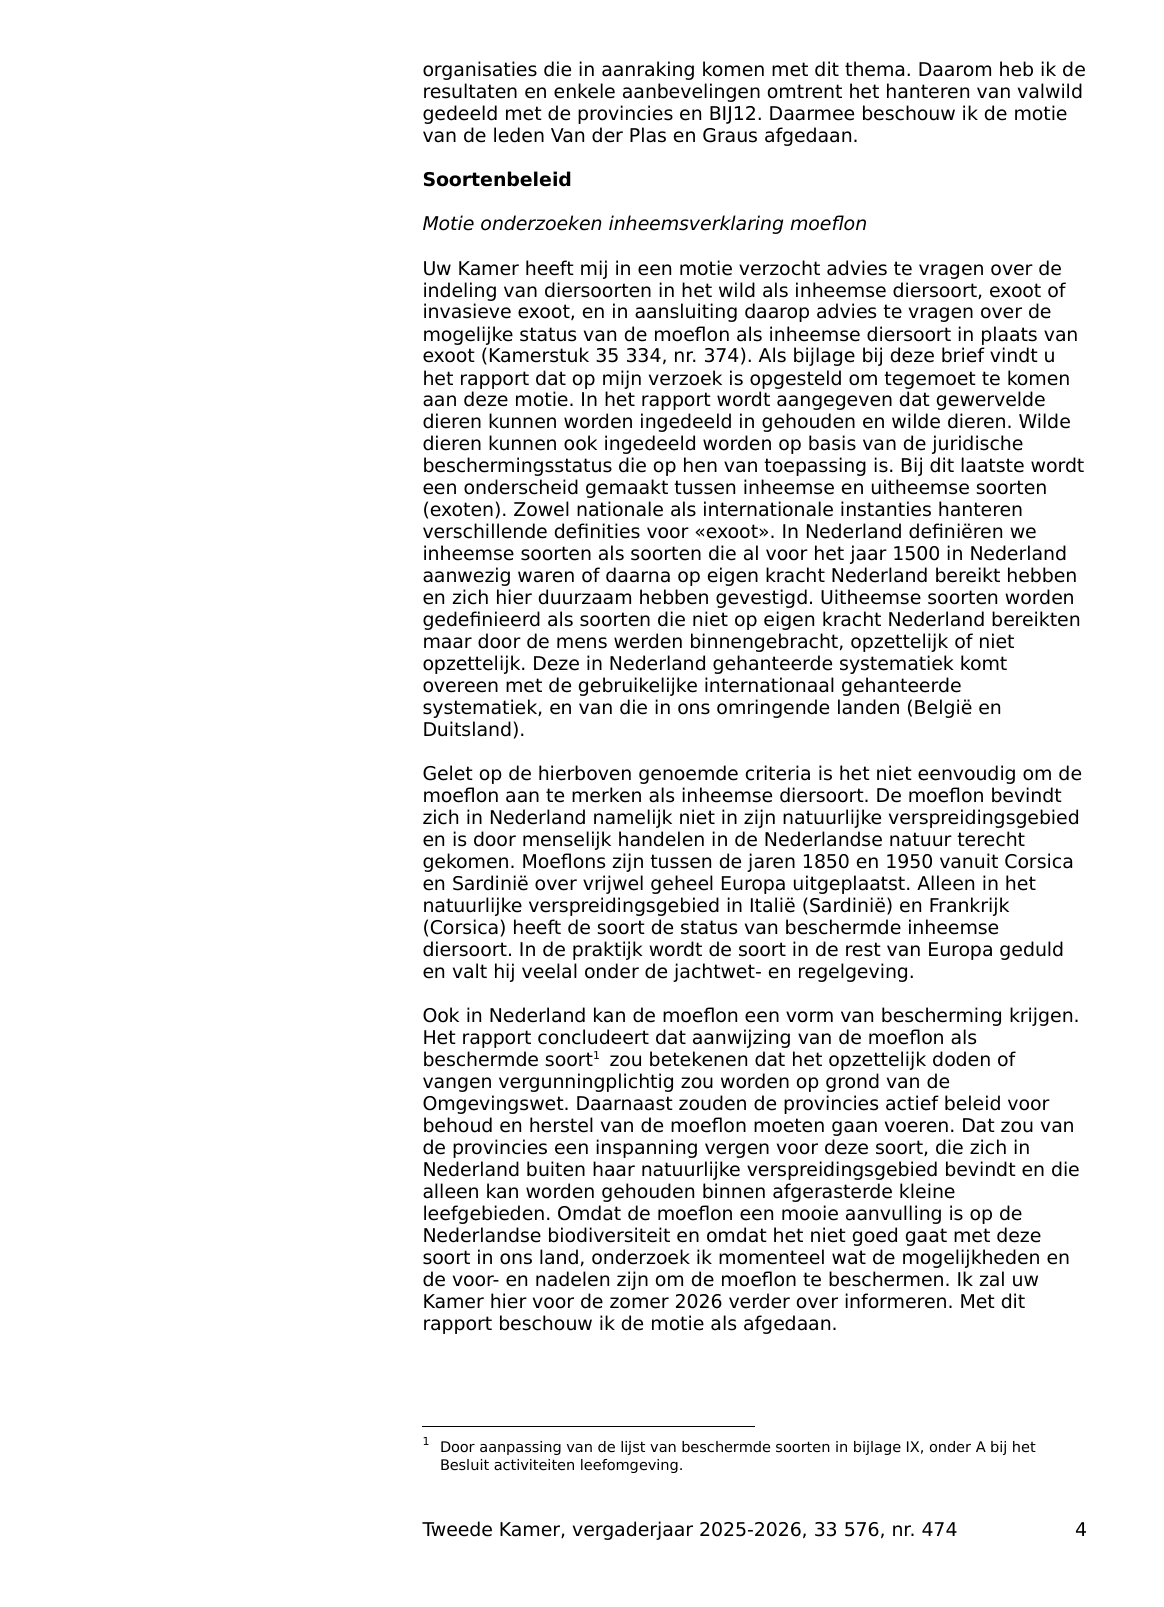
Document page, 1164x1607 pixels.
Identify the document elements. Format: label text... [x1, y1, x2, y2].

text Uw Kamer heeft mij in een motie verzocht advies te vragen over de indeling van diersoorten in het wild als inheemse diersoort, exoot of invasieve exoot, en in aansluiting daarop advies te vragen over de mogelijke status van de moeflon als inheemse diersoort in plaats van exoot (Kamerstuk 35 334, nr. 374). Als bijlage bij deze brief vindt u het rapport dat op mijn verzoek is opgesteld om tegemoet te komen aan deze motie. In het rapport wordt aangegeven dat gewervelde dieren kunnen worden ingedeeld in gehouden en wilde dieren. Wilde dieren kunnen ook ingedeeld worden op basis van de juridische beschermingsstatus die op hen van toepassing is. Bij dit laatste wordt een onderscheid gemaakt tussen inheemse en uitheemse soorten (exoten). Zowel nationale als internationale instanties hanteren verschillende definities voor «exoot». In Nederland definiëren we inheemse soorten als soorten die al voor het jaar 1500 in Nederland aanwezig waren of daarna op eigen kracht Nederland bereikt hebben en zich hier duurzaam hebben gevestigd. Uitheemse soorten worden gedefinieerd als soorten die niet op eigen kracht Nederland bereikten maar door de mens werden binnengebracht, opzettelijk of niet opzettelijk. Deze in Nederland gehanteerde systematiek komt overeen met de gebruikelijke internationaal gehanteerde systematiek, en van die in ons omringende landen (België en Duitsland). [422, 257, 1087, 741]
text Gelet op de hierboven genoemde criteria is het niet eenvoudig om de moeflon aan te merken als inheemse diersoort. De moeflon bevindt zich in Nederland namelijk niet in zijn natuurlijke verspreidingsgebied en is door menselijk handelen in de Nederlandse natuur terecht gekomen. Moeflons zijn tussen de jaren 1850 en 1950 vanuit Corsica en Sardinië over vrijwel geheel Europa uitgeplaatst. Alleen in het natuurlijke verspreidingsgebied in Italië (Sardinië) en Frankrijk (Corsica) heeft de soort de status van beschermde inheemse diersoort. In de praktijk wordt de soort in de rest van Europa geduld en valt hij veelal onder de jachtwet- en regelgeving. [422, 763, 1087, 983]
text Door aanpassing van de lijst van beschermde soorten in bijlage IX, onder A bij het Besluit activiteiten leefomgeving. [422, 1435, 1087, 1474]
text organisaties die in aanraking komen met dit thema. Daarom heb ik de resultaten en enkele aanbevelingen omtrent het hanteren van valwild gedeeld met de provincies en BIJ12. Daarmee beschouw ik de motie van de leden Van der Plas en Graus afgedaan. [422, 59, 1087, 147]
text Ook in Nederland kan de moeflon een vorm van bescherming krijgen. Het rapport concludeert dat aanwijzing van de moeflon als beschermde soort zou betekenen dat het opzettelijk doden of vangen vergunningplichtig zou worden op grond van de Omgevingswet. Daarnaast zouden de provincies actief beleid voor behoud en herstel van de moeflon moeten gaan voeren. Dat zou van de provincies een inspanning vergen voor deze soort, die zich in Nederland buiten haar natuurlijke verspreidingsgebied bevindt en die alleen kan worden gehouden binnen afgerasterde kleine leefgebieden. Omdat de moeflon een mooie aanvulling is op de Nederlandse biodiversiteit en omdat het niet goed gaat met deze soort in ons land, onderzoek ik momenteel wat de mogelijkheden en de voor- en nadelen zijn om de moeflon te beschermen. Ik zal uw Kamer hier voor de zomer 2026 verder over informeren. Met dit rapport beschouw ik de motie als afgedaan. [422, 1005, 1087, 1335]
subtitle Motie onderzoeken inheemsverklaring moeflon [422, 213, 1087, 235]
subtitle Soortenbeleid [422, 169, 1087, 191]
